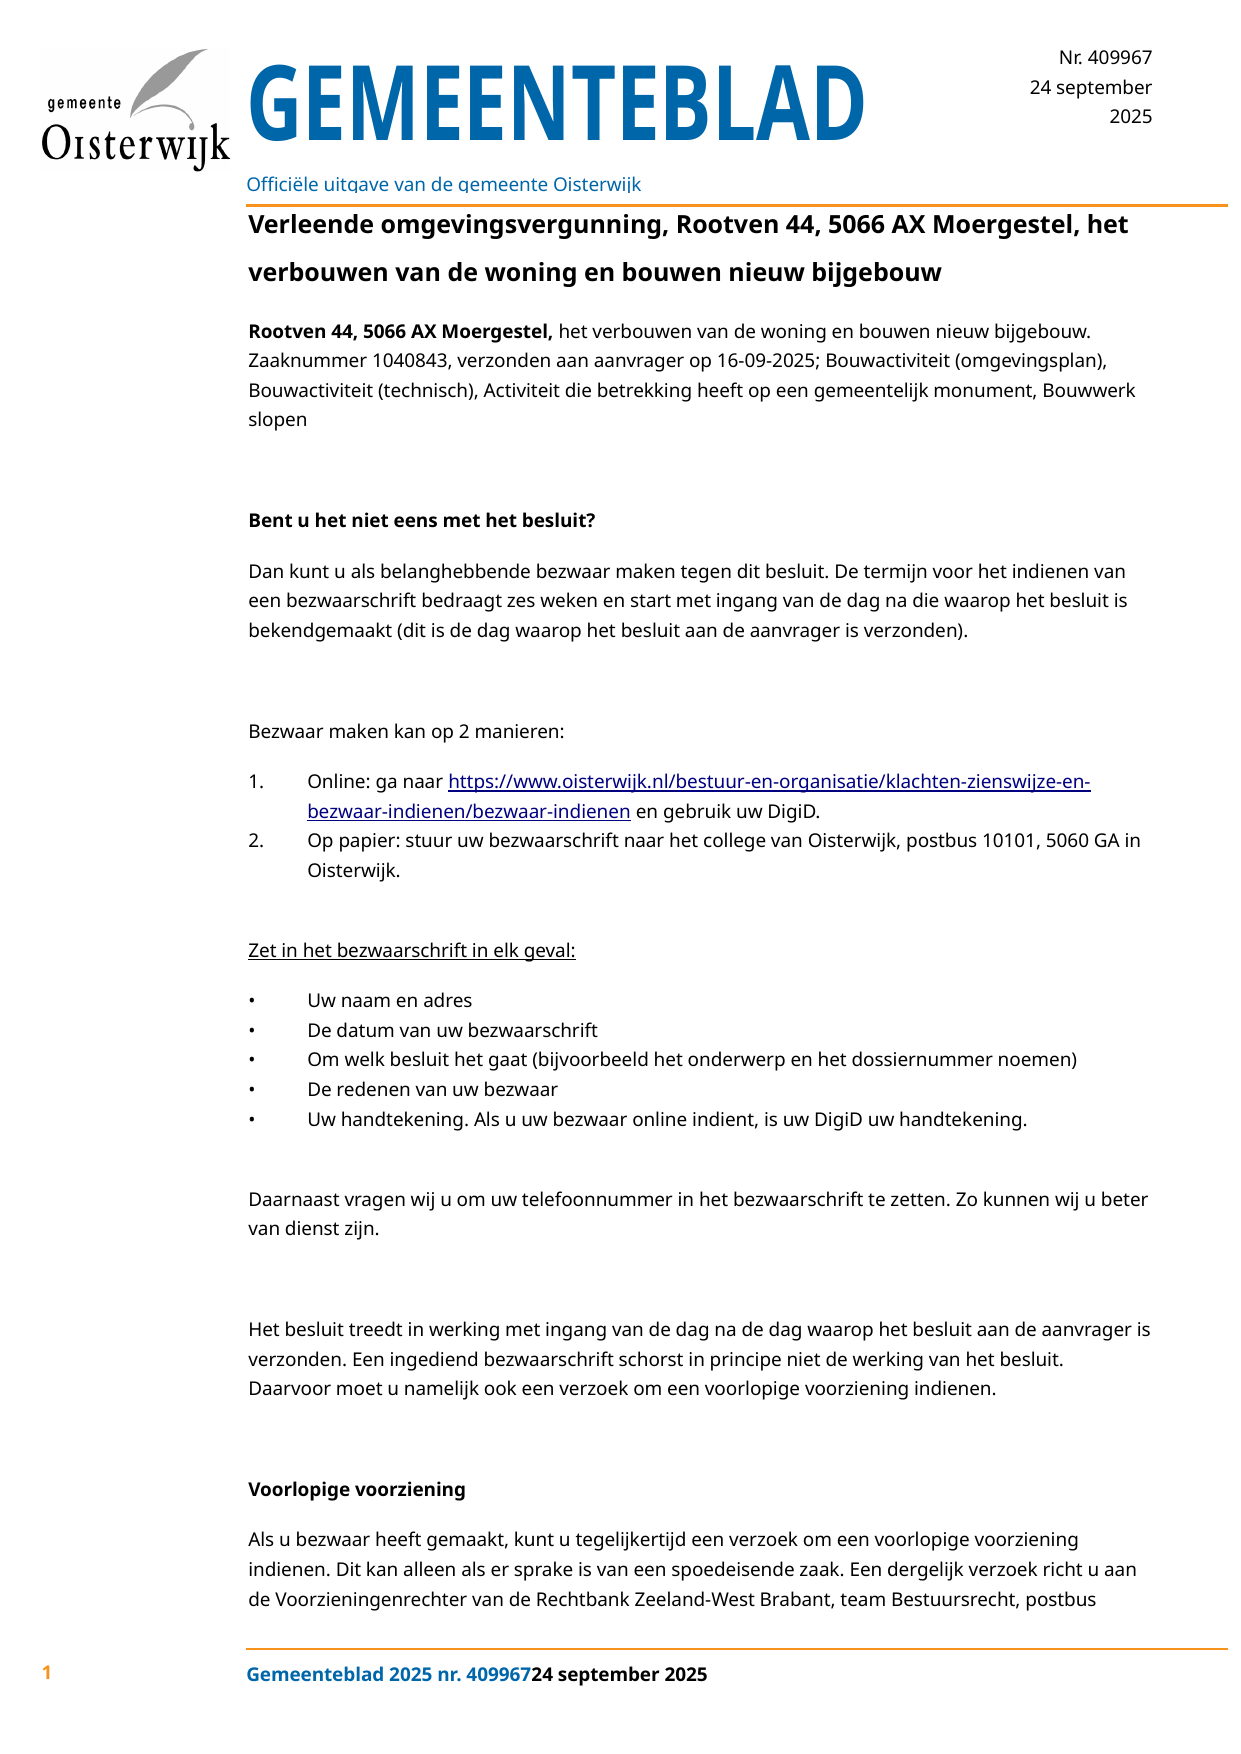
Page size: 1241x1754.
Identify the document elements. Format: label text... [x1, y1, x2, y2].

text Bent u het niet eens met het besluit? [248, 507, 1152, 533]
text Daarnaast vragen wij u om uw telefoonnummer in het bezwaarschrift te zetten. Zo kunnen wij u beter van dienst zijn. [248, 1186, 1152, 1241]
text Zet in het bezwaarschrift in elk geval: [248, 937, 1152, 963]
text Bezwaar maken kan op 2 manieren: [248, 718, 1152, 744]
text Rootven 44, 5066 AX Moergestel, het verbouwen van de woning en bouwen nieuw bijgebouw. Zaaknummer 1040843, verzonden aan aanvrager op 16-09-2025; Bouwactiviteit (omgevingsplan), Bouwactiviteit (technisch), Activiteit die betrekking heeft op een gemeentelijk monument, Bouwwerk slopen [248, 318, 1152, 432]
picture [41, 47, 231, 172]
text Dan kunt u als belanghebbende bezwaar maken tegen dit besluit. De termijn voor het indienen van een bezwaarschrift bedraagt zes weken en start met ingang van de dag na die waarop het besluit is bekendgemaakt (dit is de dag waarop het besluit aan de aanvrager is verzonden). [248, 558, 1152, 643]
text Als u bezwaar heeft gemaakt, kunt u tegelijkertijd een verzoek om een voorlopige voorziening indienen. Dit kan alleen als er sprake is van een spoedeisende zaak. Een dergelijk verzoek richt u aan de Voorzieningenrechter van de Rechtbank Zeeland-West Brabant, team Bestuursrecht, postbus [248, 1527, 1152, 1612]
list Uw naam en adres [248, 987, 1152, 1013]
text Voorlopige voorziening [248, 1476, 1152, 1502]
list Om welk besluit het gaat (bijvoorbeeld het onderwerp en het dossiernummer noemen) [248, 1047, 1152, 1072]
list Uw handtekening. Als u uw bezwaar online indient, is uw DigiD uw handtekening. [248, 1106, 1152, 1132]
list Online: ga naar https://www.oisterwijk.nl/bestuur-en-organisatie/klachten-zienswijze-en-bezwaar-indienen/bezwaar-indienen en gebruik uw DigiD. [248, 768, 1152, 824]
list Op papier: stuur uw bezwaarschrift naar het college van Oisterwijk, postbus 10101, 5060 GA in Oisterwijk. [248, 827, 1152, 883]
list De datum van uw bezwaarschrift [248, 1017, 1152, 1043]
text Het besluit treedt in werking met ingang van de dag na de dag waarop het besluit aan de aanvrager is verzonden. Een ingediend bezwaarschrift schorst in principe niet de werking van het besluit. Daarvoor moet u namelijk ook een verzoek om een voorlopige voorziening indienen. [248, 1316, 1152, 1401]
list De redenen van uw bezwaar [248, 1076, 1152, 1102]
text Verleende omgevingsvergunning, Rootven 44, 5066 AX Moergestel, het verbouwen van de woning en bouwen nieuw bijgebouw [248, 207, 1152, 288]
